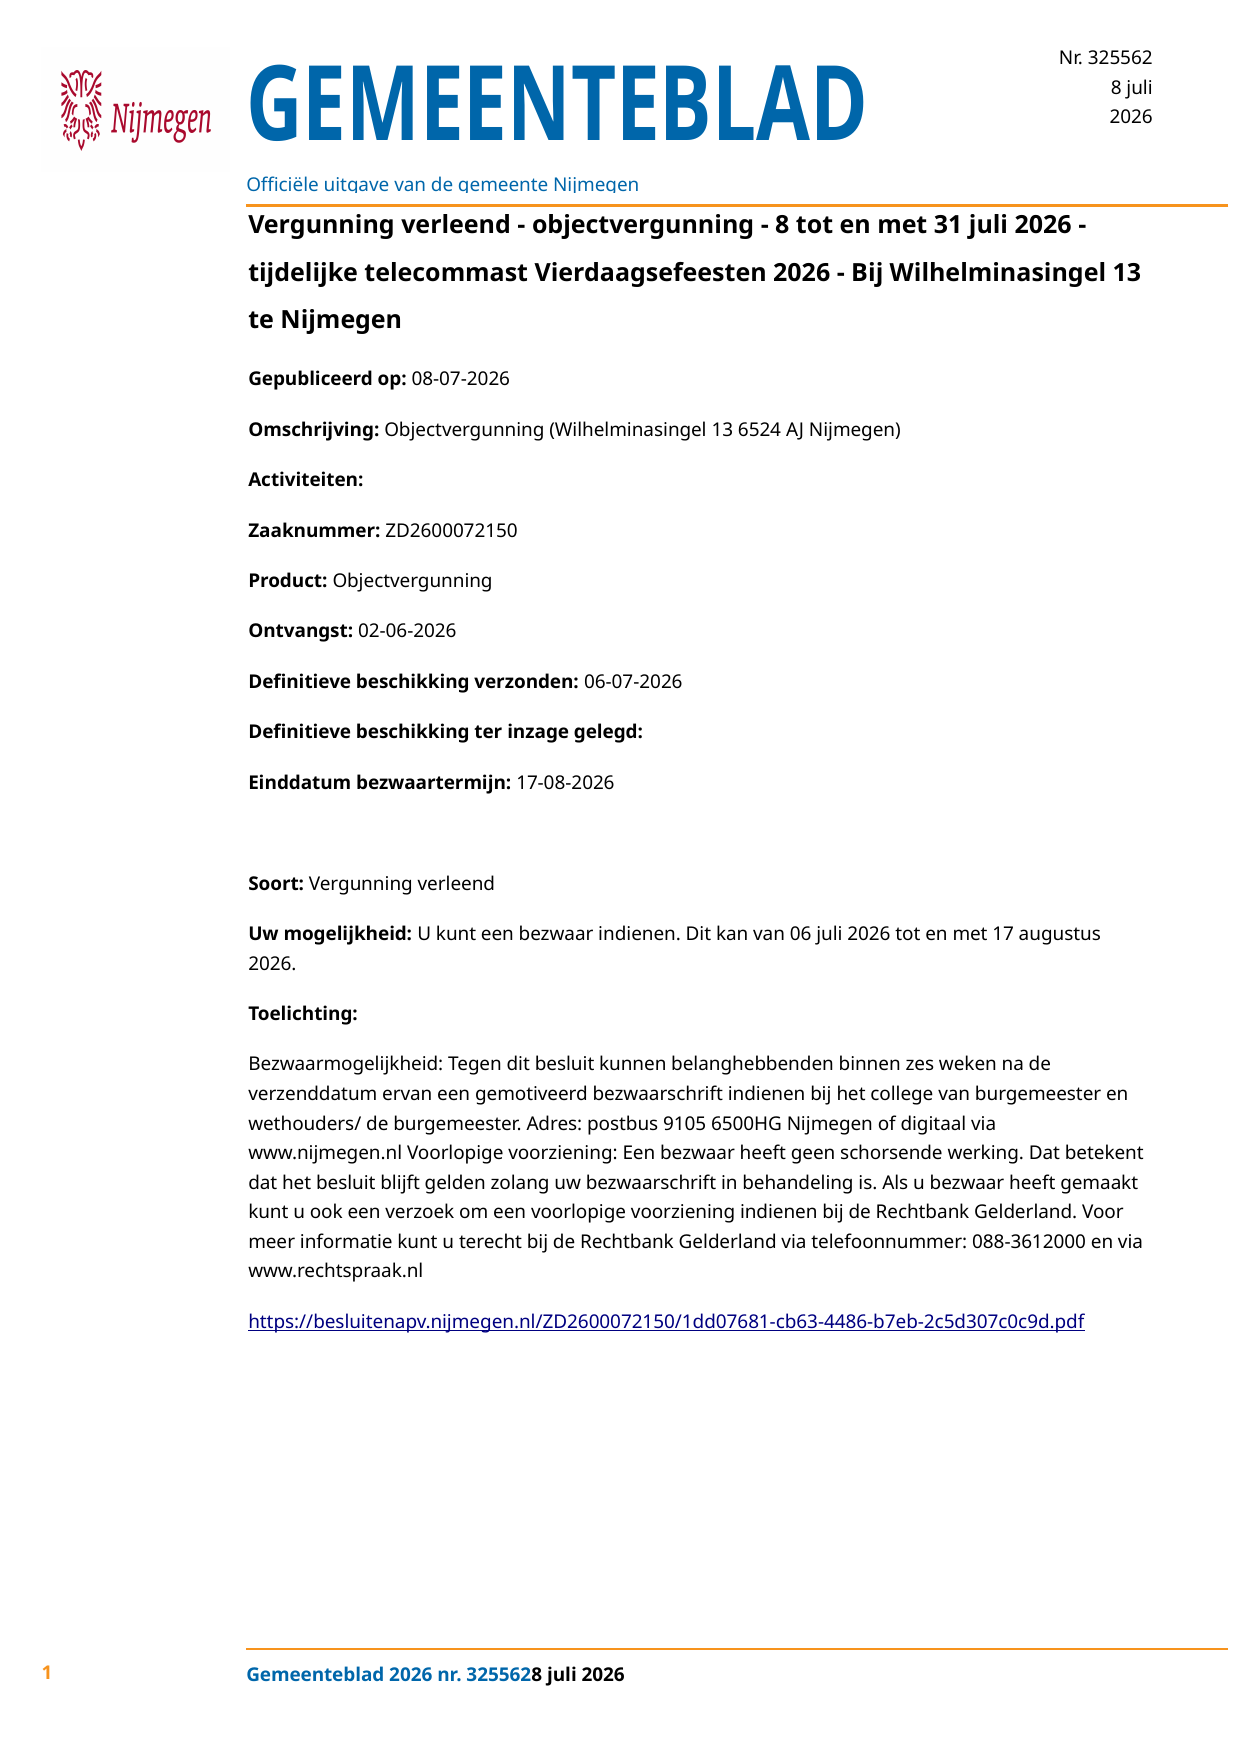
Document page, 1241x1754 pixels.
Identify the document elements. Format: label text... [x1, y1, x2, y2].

text https://besluitenapv.nijmegen.nl/ZD2600072150/1dd07681-cb63-4486-b7eb-2c5d307c0c9d.pdf [248, 1308, 1152, 1334]
text Uw mogelijkheid: U kunt een bezwaar indienen. Dit kan van 06 juli 2026 tot en met 17 augustus 2026. [248, 920, 1152, 975]
text Activiteiten: [248, 466, 1152, 492]
text Definitieve beschikking verzonden: 06-07-2026 [248, 668, 1152, 694]
picture [41, 47, 231, 172]
text Omschrijving: Objectvergunning (Wilhelminasingel 13 6524 AJ Nijmegen) [248, 416, 1152, 442]
text Product: Objectvergunning [248, 567, 1152, 593]
text Definitieve beschikking ter inzage gelegd: [248, 718, 1152, 744]
text Soort: Vergunning verleend [248, 870, 1152, 895]
text Einddatum bezwaartermijn: 17-08-2026 [248, 769, 1152, 794]
text Vergunning verleend - objectvergunning - 8 tot en met 31 juli 2026 - tijdelijke telecommast Vierdaagsefeesten 2026 - Bij Wilhelminasingel 13 te Nijmegen [248, 207, 1152, 336]
text Gepubliceerd op: 08-07-2026 [248, 366, 1152, 391]
text Ontvangst: 02-06-2026 [248, 618, 1152, 643]
text Toelichting: [248, 1000, 1152, 1026]
text Zaaknummer: ZD2600072150 [248, 517, 1152, 542]
text Bezwaarmogelijkheid: Tegen dit besluit kunnen belanghebbenden binnen zes weken na de verzenddatum ervan een gemotiveerd bezwaarschrift indienen bij het college van burgemeester en wethouders/ de burgemeester. Adres: postbus 9105 6500HG Nijmegen of digitaal via www.nijmegen.nl Voorlopige voorziening: Een bezwaar heeft geen schorsende werking. Dat betekent dat het besluit blijft gelden zolang uw bezwaarschrift in behandeling is. Als u bezwaar heeft gemaakt kunt u ook een verzoek om een voorlopige voorziening indienen bij de Rechtbank Gelderland. Voor meer informatie kunt u terecht bij de Rechtbank Gelderland via telefoonnummer: 088-3612000 en via www.rechtspraak.nl [248, 1051, 1152, 1283]
